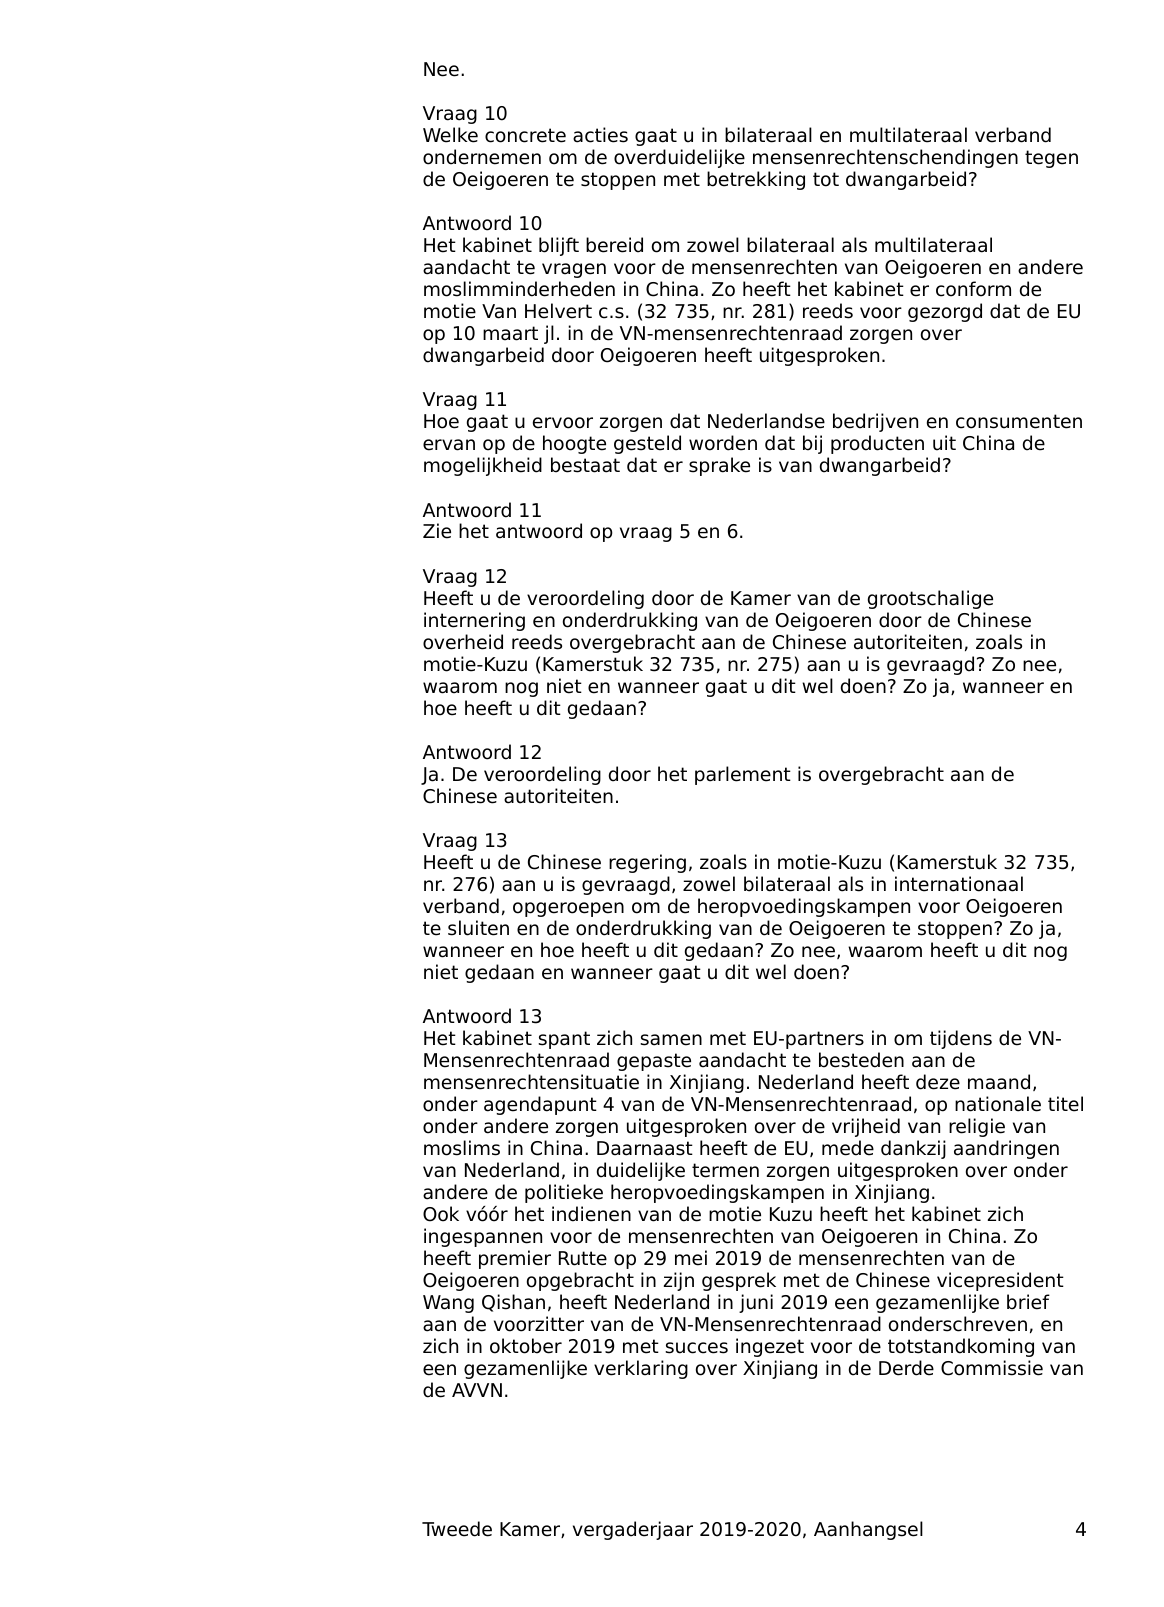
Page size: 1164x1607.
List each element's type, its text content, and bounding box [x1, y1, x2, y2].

text Hoe gaat u ervoor zorgen dat Nederlandse bedrijven en consumenten ervan op de hoogte gesteld worden dat bij producten uit China de mogelijkheid bestaat dat er sprake is van dwangarbeid? [422, 411, 1087, 477]
text Ja. De veroordeling door het parlement is overgebracht aan de Chinese autoriteiten. [422, 764, 1087, 808]
text Het kabinet spant zich samen met EU-partners in om tijdens de VN-Mensenrechtenraad gepaste aandacht te besteden aan de mensenrechtensituatie in Xinjiang. Nederland heeft deze maand, onder agendapunt 4 van de VN-Mensenrechtenraad, op nationale titel onder andere zorgen uitgesproken over de vrijheid van religie van moslims in China. Daarnaast heeft de EU, mede dankzij aandringen van Nederland, in duidelijke termen zorgen uitgesproken over onder andere de politieke heropvoedingskampen in Xinjiang. [422, 1028, 1087, 1204]
text Ook vóór het indienen van de motie Kuzu heeft het kabinet zich ingespannen voor de mensenrechten van Oeigoeren in China. Zo heeft premier Rutte op 29 mei 2019 de mensenrechten van de Oeigoeren opgebracht in zijn gesprek met de Chinese vicepresident Wang Qishan, heeft Nederland in juni 2019 een gezamenlijke brief aan de voorzitter van de VN-Mensenrechtenraad onderschreven, en zich in oktober 2019 met succes ingezet voor de totstandkoming van een gezamenlijke verklaring over Xinjiang in de Derde Commissie van de AVVN. [422, 1204, 1087, 1401]
text Nee. [422, 59, 1087, 81]
text Heeft u de Chinese regering, zoals in motie-Kuzu (Kamerstuk 32 735, nr. 276) aan u is gevraagd, zowel bilateraal als in internationaal verband, opgeroepen om de heropvoedingskampen voor Oeigoeren te sluiten en de onderdrukking van de Oeigoeren te stoppen? Zo ja, wanneer en hoe heeft u dit gedaan? Zo nee, waarom heeft u dit nog niet gedaan en wanneer gaat u dit wel doen? [422, 852, 1087, 984]
text Vraag 12 [422, 566, 1087, 588]
text Antwoord 12 [422, 742, 1087, 764]
text Welke concrete acties gaat u in bilateraal en multilateraal verband ondernemen om de overduidelijke mensenrechtenschendingen tegen de Oeigoeren te stoppen met betrekking tot dwangarbeid? [422, 125, 1087, 191]
text Antwoord 10 [422, 213, 1087, 235]
text Het kabinet blijft bereid om zowel bilateraal als multilateraal aandacht te vragen voor de mensenrechten van Oeigoeren en andere moslimminderheden in China. Zo heeft het kabinet er conform de motie Van Helvert c.s. (32 735, nr. 281) reeds voor gezorgd dat de EU op 10 maart jl. in de VN-mensenrechtenraad zorgen over dwangarbeid door Oeigoeren heeft uitgesproken. [422, 235, 1087, 367]
text Zie het antwoord op vraag 5 en 6. [422, 521, 1087, 543]
text Vraag 11 [422, 389, 1087, 411]
text Vraag 10 [422, 103, 1087, 125]
text Vraag 13 [422, 830, 1087, 852]
text Antwoord 13 [422, 1006, 1087, 1028]
text Antwoord 11 [422, 499, 1087, 521]
text Heeft u de veroordeling door de Kamer van de grootschalige internering en onderdrukking van de Oeigoeren door de Chinese overheid reeds overgebracht aan de Chinese autoriteiten, zoals in motie-Kuzu (Kamerstuk 32 735, nr. 275) aan u is gevraagd? Zo nee, waarom nog niet en wanneer gaat u dit wel doen? Zo ja, wanneer en hoe heeft u dit gedaan? [422, 588, 1087, 719]
